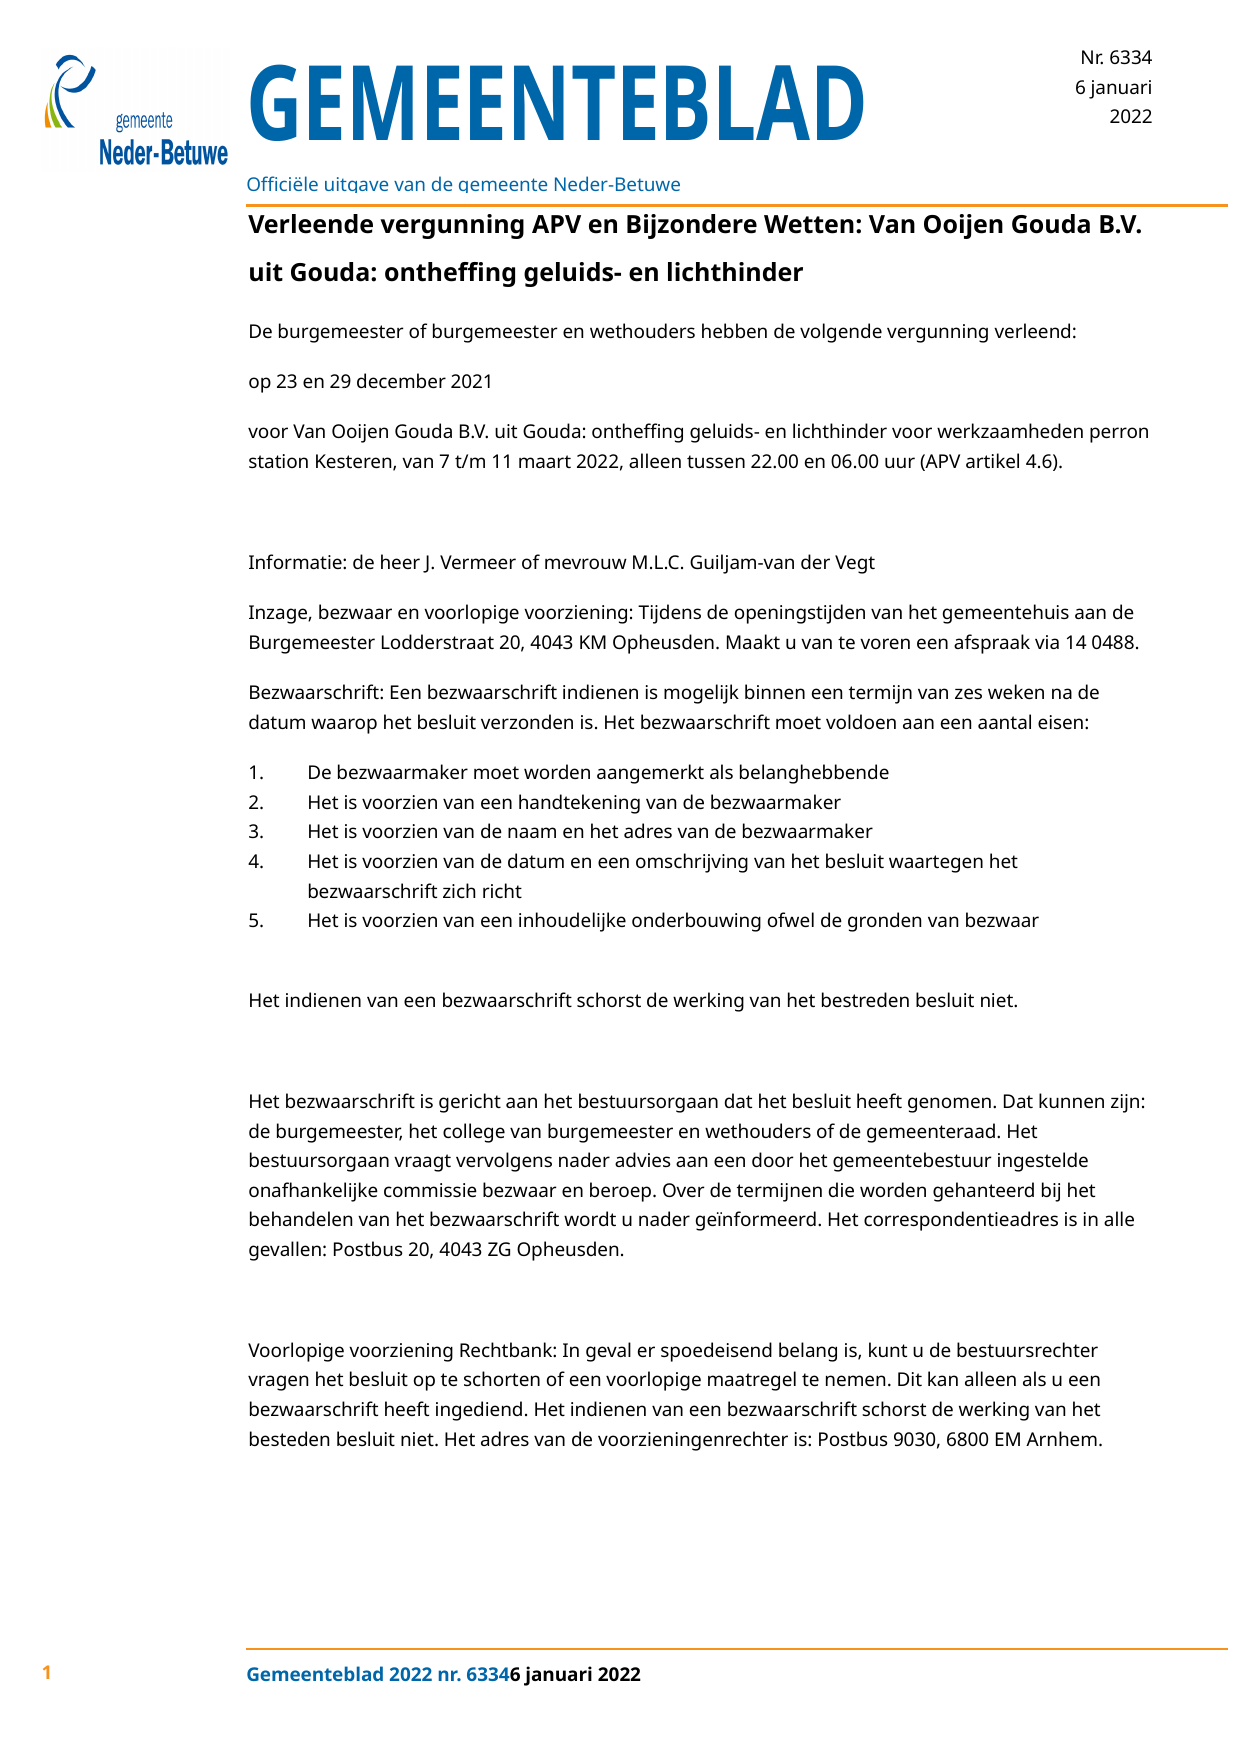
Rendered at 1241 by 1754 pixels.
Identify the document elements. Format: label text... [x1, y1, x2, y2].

list Het is voorzien van een handtekening van de bezwaarmaker [248, 789, 1152, 815]
picture [41, 47, 231, 172]
list Het is voorzien van de datum en een omschrijving van het besluit waartegen het bezwaarschrift zich richt [248, 848, 1152, 904]
text Bezwaarschrift: Een bezwaarschrift indienen is mogelijk binnen een termijn van zes weken na de datum waarop het besluit verzonden is. Het bezwaarschrift moet voldoen aan een aantal eisen: [248, 679, 1152, 735]
list De bezwaarmaker moet worden aangemerkt als belanghebbende [248, 759, 1152, 785]
text De burgemeester of burgemeester en wethouders hebben de volgende vergunning verleend: [248, 318, 1152, 344]
text voor Van Ooijen Gouda B.V. uit Gouda: ontheffing geluids- en lichthinder voor werkzaamheden perron station Kesteren, van 7 t/m 11 maart 2022, alleen tussen 22.00 en 06.00 uur (APV artikel 4.6). [248, 419, 1152, 474]
text op 23 en 29 december 2021 [248, 368, 1152, 394]
list Het is voorzien van een inhoudelijke onderbouwing ofwel de gronden van bezwaar [248, 907, 1152, 933]
text Het indienen van een bezwaarschrift schorst de werking van het bestreden besluit niet. [248, 987, 1152, 1013]
text Voorlopige voorziening Rechtbank: In geval er spoedeisend belang is, kunt u de bestuursrechter vragen het besluit op te schorten of een voorlopige maatregel te nemen. Dit kan alleen als u een bezwaarschrift heeft ingediend. Het indienen van een bezwaarschrift schorst de werking van het besteden besluit niet. Het adres van de voorzieningenrechter is: Postbus 9030, 6800 EM Arnhem. [248, 1337, 1152, 1452]
text Inzage, bezwaar en voorlopige voorziening: Tijdens de openingstijden van het gemeentehuis aan de Burgemeester Lodderstraat 20, 4043 KM Opheusden. Maakt u van te voren een afspraak via 14 0488. [248, 599, 1152, 655]
text Het bezwaarschrift is gericht aan het bestuursorgaan dat het besluit heeft genomen. Dat kunnen zijn: de burgemeester, het college van burgemeester en wethouders of de gemeenteraad. Het bestuursorgaan vraagt vervolgens nader advies aan een door het gemeentebestuur ingestelde onafhankelijke commissie bezwaar en beroep. Over de termijnen die worden gehanteerd bij het behandelen van het bezwaarschrift wordt u nader geïnformeerd. Het correspondentieadres is in alle gevallen: Postbus 20, 4043 ZG Opheusden. [248, 1088, 1152, 1262]
text Informatie: de heer J. Vermeer of mevrouw M.L.C. Guiljam-van der Vegt [248, 549, 1152, 575]
text Verleende vergunning APV en Bijzondere Wetten: Van Ooijen Gouda B.V. uit Gouda: ontheffing geluids- en lichthinder [248, 207, 1152, 288]
list Het is voorzien van de naam en het adres van de bezwaarmaker [248, 819, 1152, 844]
